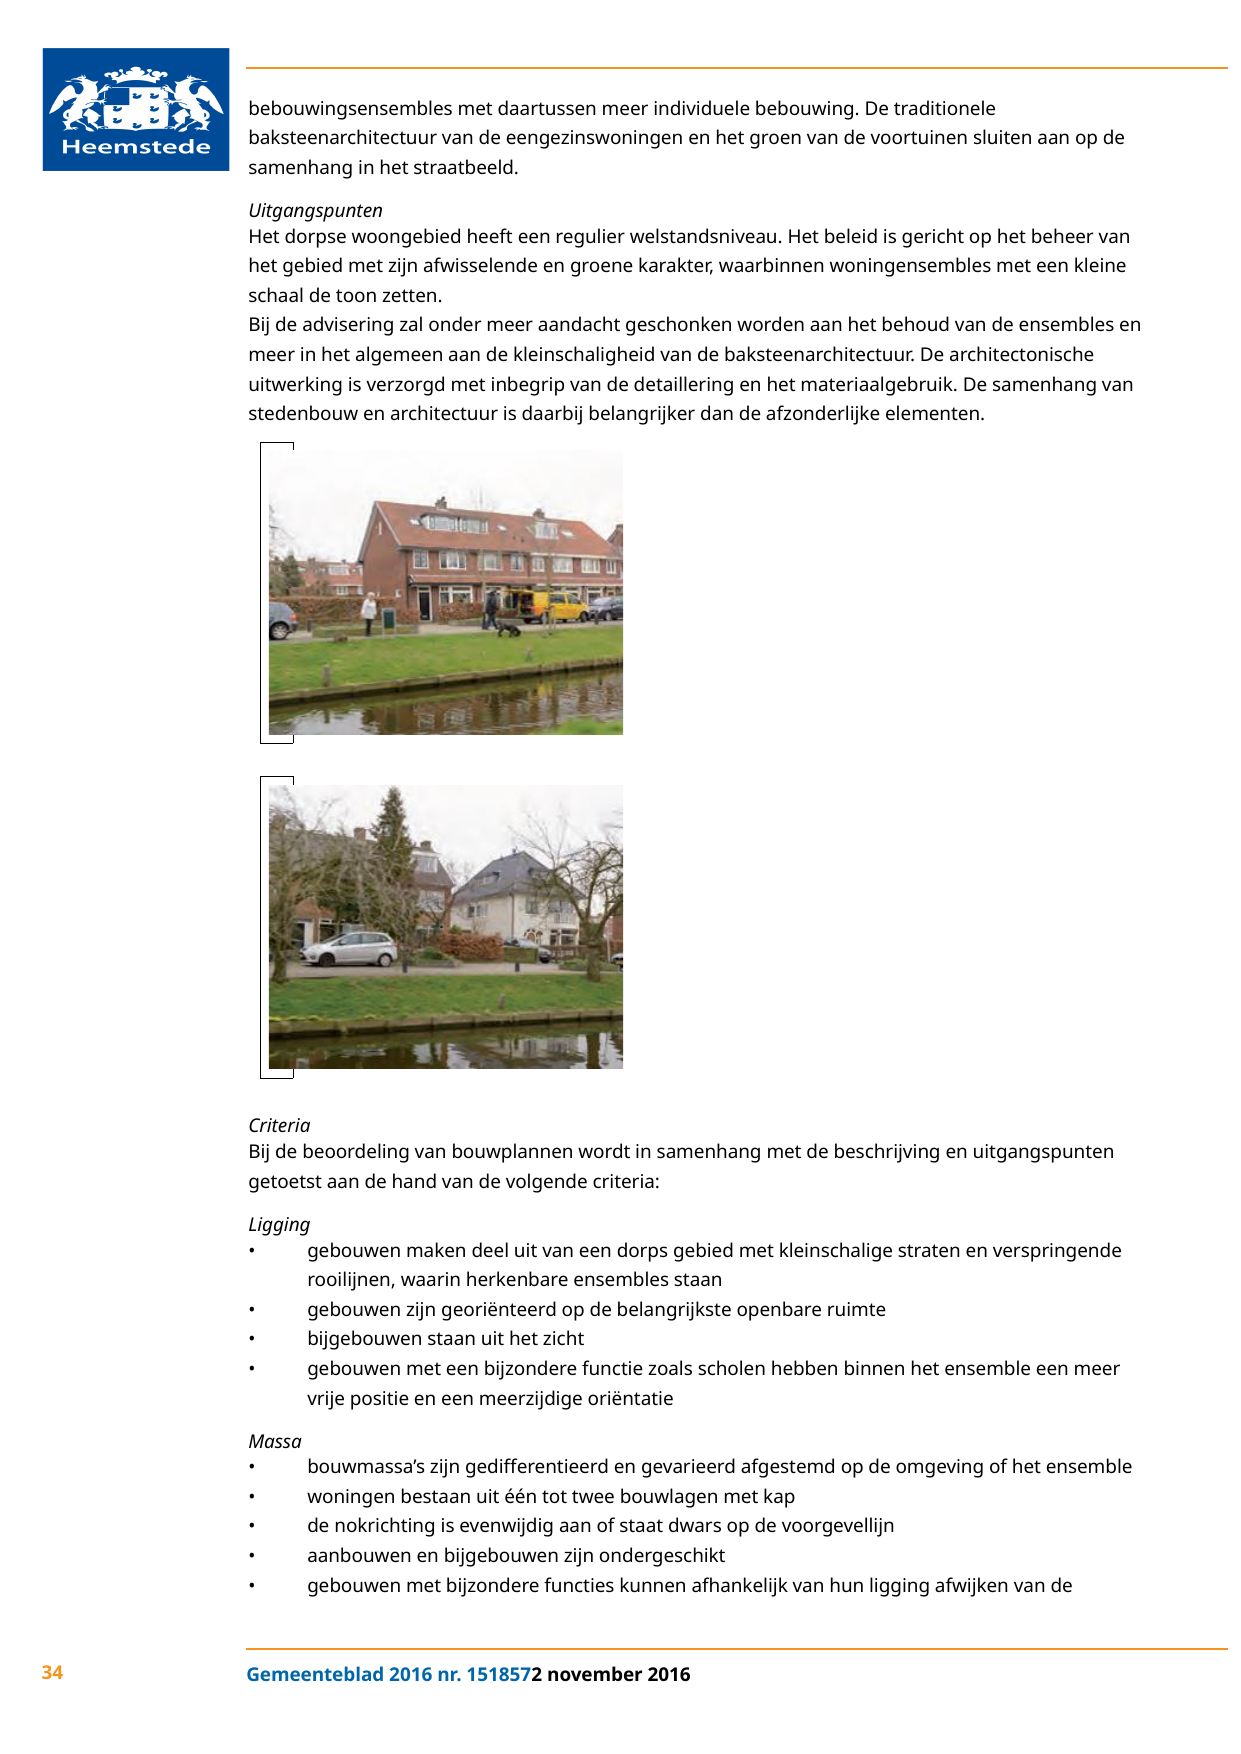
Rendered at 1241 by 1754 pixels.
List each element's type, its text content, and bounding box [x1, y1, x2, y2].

list gebouwen maken deel uit van een dorps gebied met kleinschalige straten en verspringende rooilijnen, waarin herkenbare ensembles staan [248, 1237, 1152, 1292]
text Massa [248, 1428, 1152, 1453]
text Criteria [248, 1113, 1152, 1138]
text Het dorpse woongebied heeft een regulier welstandsniveau. Het beleid is gericht op het beheer van het gebied met zijn afwisselende en groene karakter, waarbinnen woningensembles met een kleine schaal de toon zetten. [248, 223, 1152, 308]
text Bij de beoordeling van bouwplannen wordt in samenhang met de beschrijving en uitgangspunten getoetst aan de hand van de volgende criteria: [248, 1138, 1152, 1194]
list aanbouwen en bijgebouwen zijn ondergeschikt [248, 1542, 1152, 1568]
list gebouwen met een bijzondere functie zoals scholen hebben binnen het ensemble een meer vrije positie en een meerzijdige oriëntatie [248, 1355, 1152, 1410]
text bebouwingsensembles met daartussen meer individuele bebouwing. De traditionele baksteenarchitectuur van de eengezinswoningen en het groen van de voortuinen sluiten aan op de samenhang in het straatbeeld. [248, 95, 1152, 180]
list gebouwen met bijzondere functies kunnen afhankelijk van hun ligging afwijken van de [248, 1572, 1152, 1598]
text Ligging [248, 1211, 1152, 1237]
list bouwmassa’s zijn gedifferentieerd en gevarieerd afgestemd op de omgeving of het ensemble [248, 1453, 1152, 1479]
list de nokrichting is evenwijdig aan of staat dwars op de voorgevellijn [248, 1513, 1152, 1538]
text Bij de advisering zal onder meer aandacht geschonken worden aan het behoud van de ensembles en meer in het algemeen aan de kleinschaligheid van de baksteenarchitectuur. De architectonische uitwerking is verzorgd met inbegrip van de detaillering en het materiaalgebruik. De samenhang van stedenbouw en architectuur is daarbij belangrijker dan de afzonderlijke elementen. [248, 312, 1152, 426]
picture [268, 785, 624, 1069]
list bijgebouwen staan uit het zicht [248, 1326, 1152, 1351]
picture [268, 450, 624, 735]
list gebouwen zijn georiënteerd op de belangrijkste openbare ruimte [248, 1296, 1152, 1322]
picture [41, 47, 231, 172]
list woningen bestaan uit één tot twee bouwlagen met kap [248, 1483, 1152, 1509]
text Uitgangspunten [248, 197, 1152, 223]
